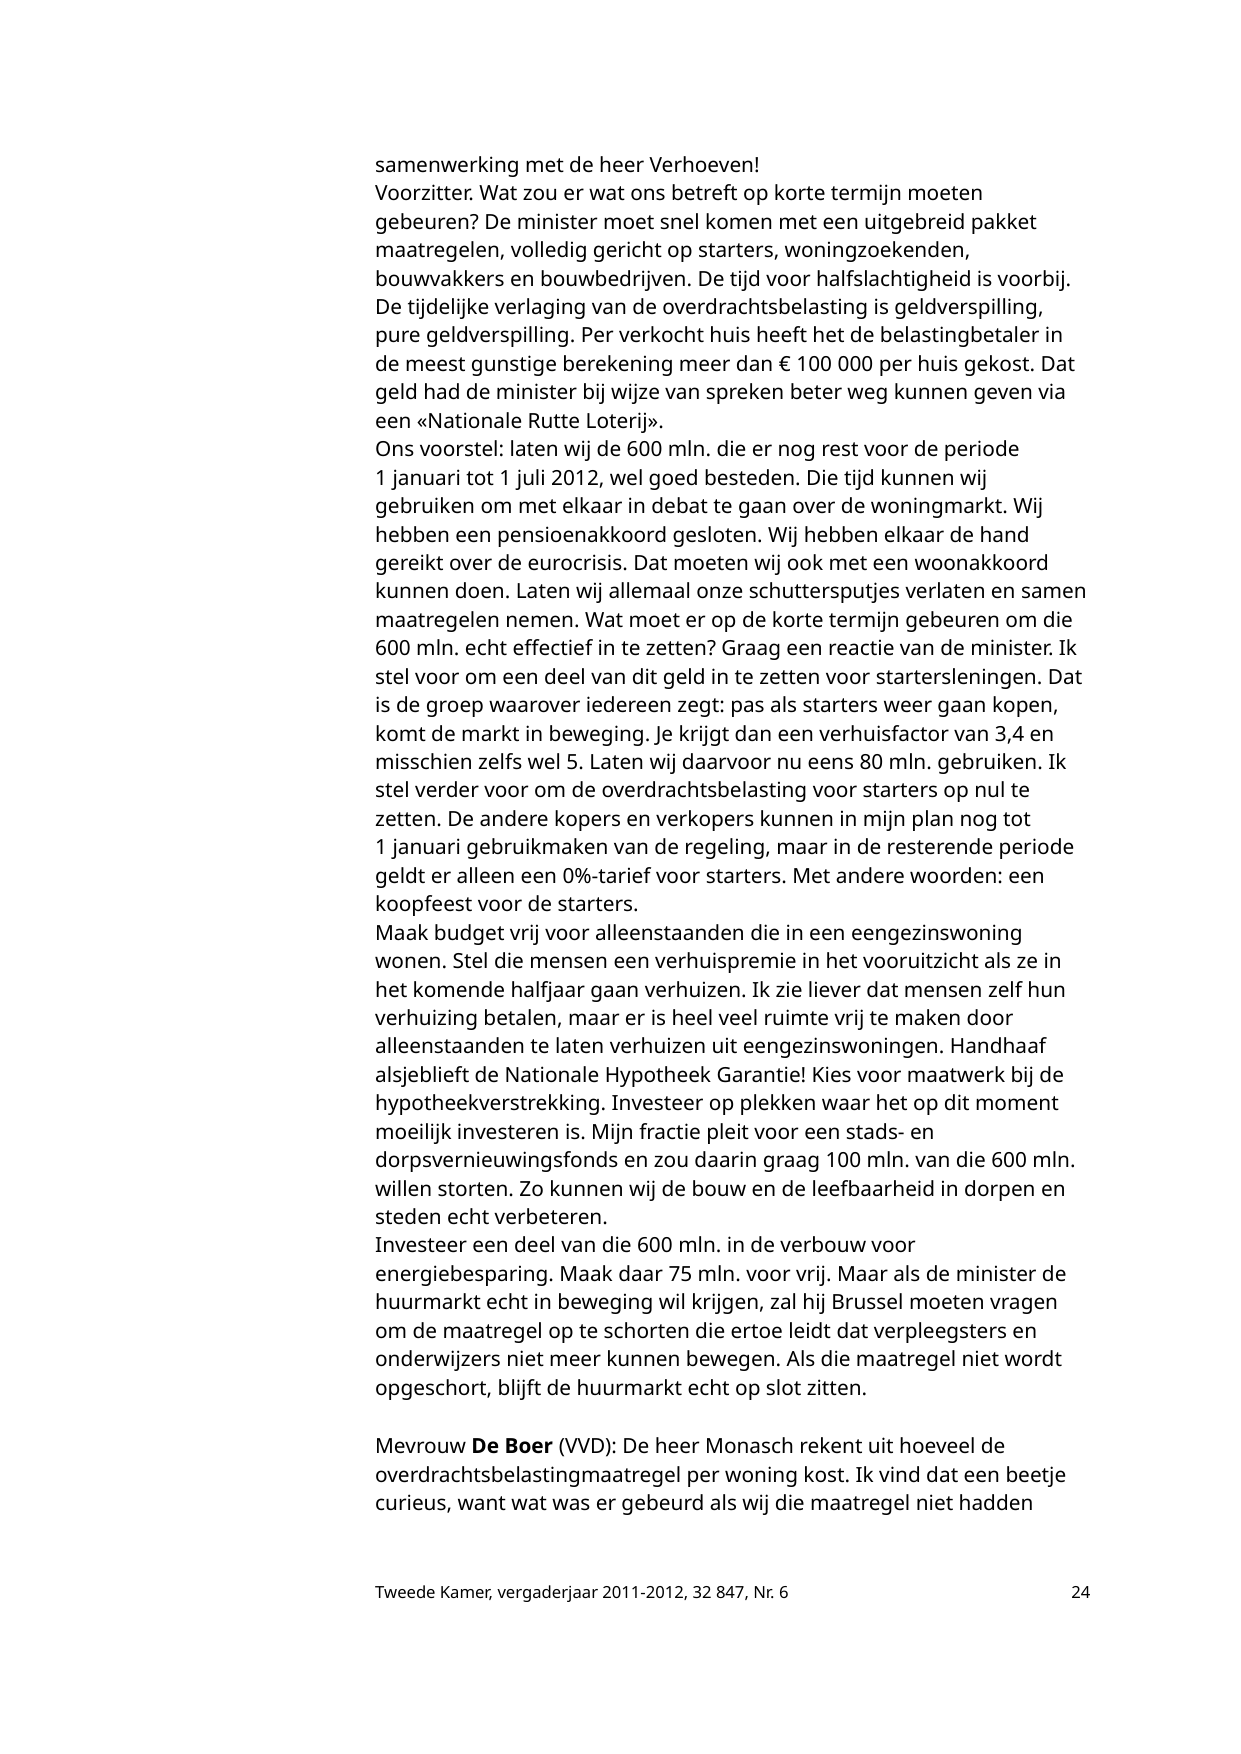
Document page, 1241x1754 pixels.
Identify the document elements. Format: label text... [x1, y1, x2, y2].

text Investeer een deel van die 600 mln. in de verbouw voor energiebesparing. Maak daar 75 mln. voor vrij. Maar als de minister de huurmarkt echt in beweging wil krijgen, zal hij Brussel moeten vragen om de maatregel op te schorten die ertoe leidt dat verpleegsters en onderwijzers niet meer kunnen bewegen. Als die maatregel niet wordt opgeschort, blijft de huurmarkt echt op slot zitten. [375, 1231, 1090, 1401]
text samenwerking met de heer Verhoeven! [375, 150, 1090, 178]
text Ons voorstel: laten wij de 600 mln. die er nog rest voor de periode 1 januari tot 1 juli 2012, wel goed besteden. Die tijd kunnen wij gebruiken om met elkaar in debat te gaan over de woningmarkt. Wij hebben een pensioenakkoord gesloten. Wij hebben elkaar de hand gereikt over de eurocrisis. Dat moeten wij ook met een woonakkoord kunnen doen. Laten wij allemaal onze schuttersputjes verlaten en samen maatregelen nemen. Wat moet er op de korte termijn gebeuren om die 600 mln. echt effectief in te zetten? Graag een reactie van de minister. Ik stel voor om een deel van dit geld in te zetten voor startersleningen. Dat is de groep waarover iedereen zegt: pas als starters weer gaan kopen, komt de markt in beweging. Je krijgt dan een verhuisfactor van 3,4 en misschien zelfs wel 5. Laten wij daarvoor nu eens 80 mln. gebruiken. Ik stel verder voor om de overdrachtsbelasting voor starters op nul te zetten. De andere kopers en verkopers kunnen in mijn plan nog tot 1 januari gebruikmaken van de regeling, maar in de resterende periode geldt er alleen een 0%-tarief voor starters. Met andere woorden: een koopfeest voor de starters. [375, 434, 1090, 918]
text Mevrouw De Boer (VVD): De heer Monasch rekent uit hoeveel de overdrachtsbelastingmaatregel per woning kost. Ik vind dat een beetje curieus, want wat was er gebeurd als wij die maatregel niet hadden [375, 1431, 1090, 1517]
text Maak budget vrij voor alleenstaanden die in een eengezinswoning wonen. Stel die mensen een verhuispremie in het vooruitzicht als ze in het komende halfjaar gaan verhuizen. Ik zie liever dat mensen zelf hun verhuizing betalen, maar er is heel veel ruimte vrij te maken door alleenstaanden te laten verhuizen uit eengezinswoningen. Handhaaf alsjeblieft de Nationale Hypotheek Garantie! Kies voor maatwerk bij de hypotheekverstrekking. Investeer op plekken waar het op dit moment moeilijk investeren is. Mijn fractie pleit voor een stads- en dorpsvernieuwingsfonds en zou daarin graag 100 mln. van die 600 mln. willen storten. Zo kunnen wij de bouw en de leefbaarheid in dorpen en steden echt verbeteren. [375, 918, 1090, 1231]
text Voorzitter. Wat zou er wat ons betreft op korte termijn moeten gebeuren? De minister moet snel komen met een uitgebreid pakket maatregelen, volledig gericht op starters, woningzoekenden, bouwvakkers en bouwbedrijven. De tijd voor halfslachtigheid is voorbij. De tijdelijke verlaging van de overdrachtsbelasting is geldverspilling, pure geldverspilling. Per verkocht huis heeft het de belastingbetaler in de meest gunstige berekening meer dan € 100 000 per huis gekost. Dat geld had de minister bij wijze van spreken beter weg kunnen geven via een «Nationale Rutte Loterij». [375, 178, 1090, 434]
